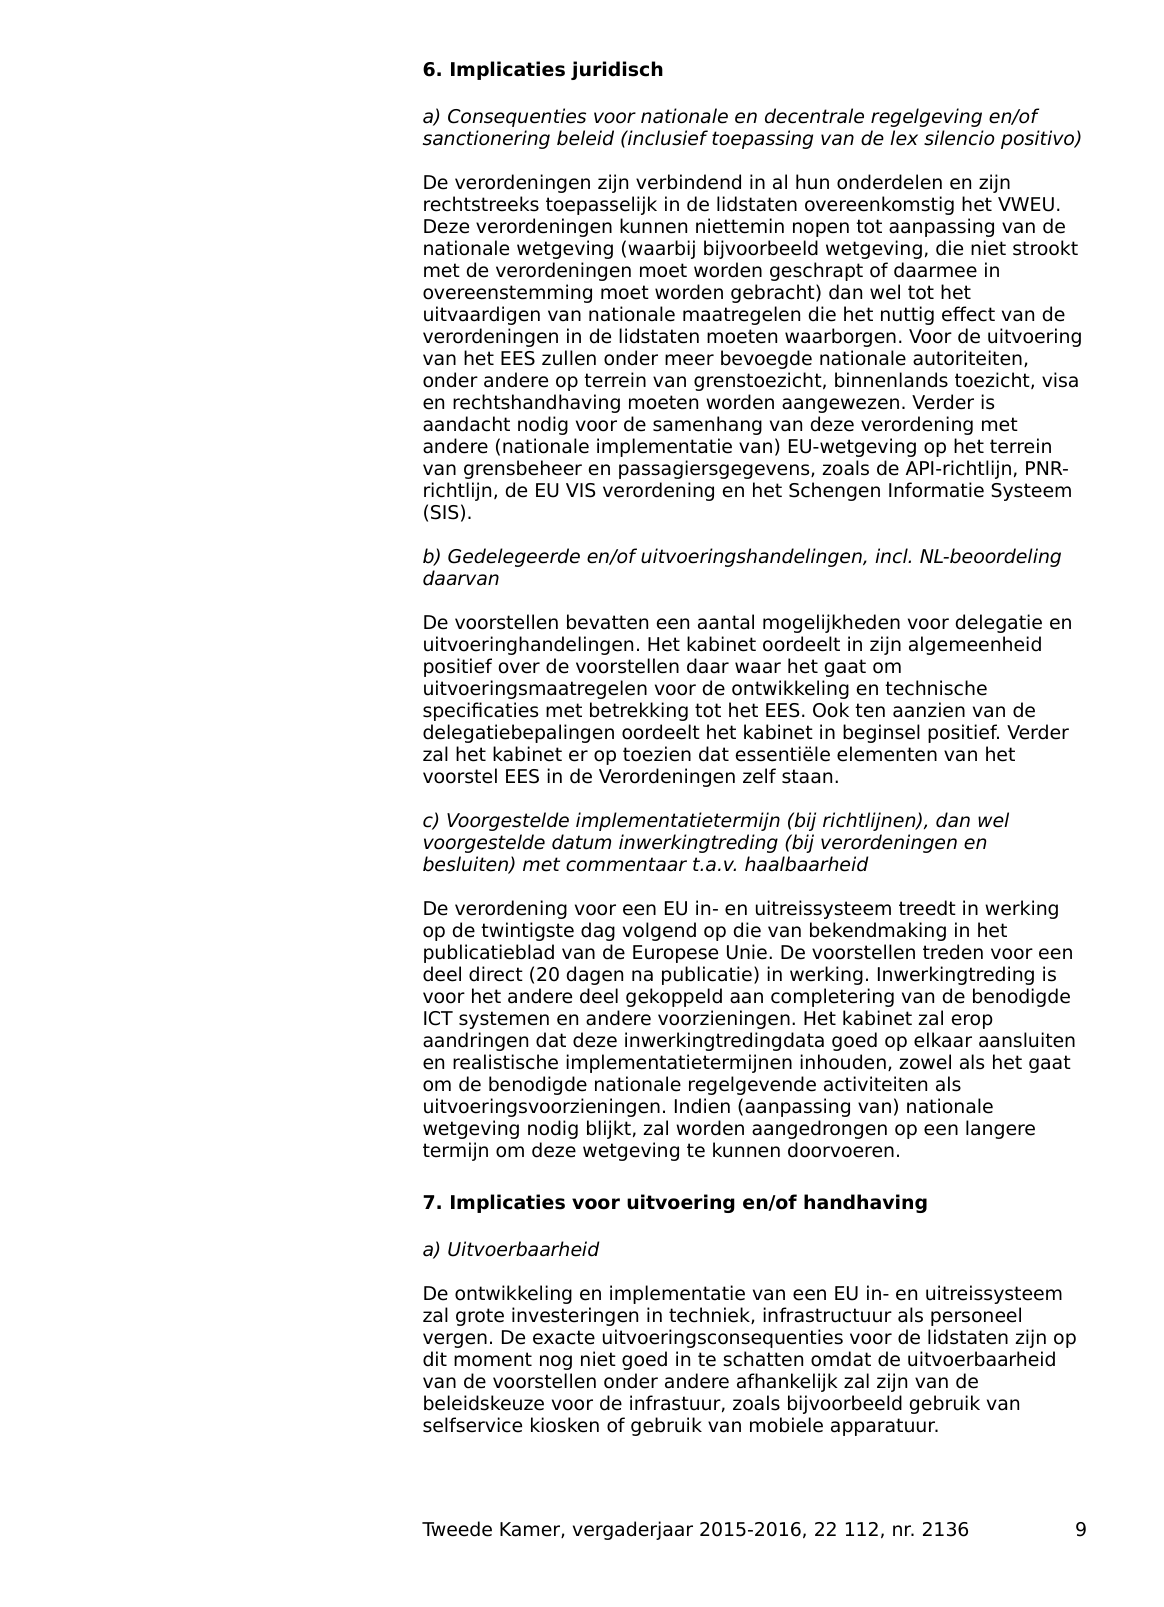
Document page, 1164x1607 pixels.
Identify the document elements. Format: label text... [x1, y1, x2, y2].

subtitle 7. Implicaties voor uitvoering en/of handhaving [422, 1192, 1087, 1214]
text De ontwikkeling en implementatie van een EU in- en uitreissysteem zal grote investeringen in techniek, infrastructuur als personeel vergen. De exacte uitvoeringsconsequenties voor de lidstaten zijn op dit moment nog niet goed in te schatten omdat de uitvoerbaarheid van de voorstellen onder andere afhankelijk zal zijn van de beleidskeuze voor de infrastuur, zoals bijvoorbeeld gebruik van selfservice kiosken of gebruik van mobiele apparatuur. [422, 1283, 1087, 1437]
text De voorstellen bevatten een aantal mogelijkheden voor delegatie en uitvoeringhandelingen. Het kabinet oordeelt in zijn algemeenheid positief over de voorstellen daar waar het gaat om uitvoeringsmaatregelen voor de ontwikkeling en technische specificaties met betrekking tot het EES. Ook ten aanzien van de delegatiebepalingen oordeelt het kabinet in beginsel positief. Verder zal het kabinet er op toezien dat essentiële elementen van het voorstel EES in de Verordeningen zelf staan. [422, 612, 1087, 788]
text De verordening voor een EU in- en uitreissysteem treedt in werking op de twintigste dag volgend op die van bekendmaking in het publicatieblad van de Europese Unie. De voorstellen treden voor een deel direct (20 dagen na publicatie) in werking. Inwerkingtreding is voor het andere deel gekoppeld aan completering van de benodigde ICT systemen en andere voorzieningen. Het kabinet zal erop aandringen dat deze inwerkingtredingdata goed op elkaar aansluiten en realistische implementatietermijnen inhouden, zowel als het gaat om de benodigde nationale regelgevende activiteiten als uitvoeringsvoorzieningen. Indien (aanpassing van) nationale wetgeving nodig blijkt, zal worden aangedrongen op een langere termijn om deze wetgeving te kunnen doorvoeren. [422, 898, 1087, 1162]
subtitle a) Consequenties voor nationale en decentrale regelgeving en/of sanctionering beleid (inclusief toepassing van de lex silencio positivo) [422, 106, 1087, 150]
subtitle a) Uitvoerbaarheid [422, 1239, 1087, 1261]
subtitle b) Gedelegeerde en/of uitvoeringshandelingen, incl. NL-beoordeling daarvan [422, 546, 1087, 590]
subtitle c) Voorgestelde implementatietermijn (bij richtlijnen), dan wel voorgestelde datum inwerkingtreding (bij verordeningen en besluiten) met commentaar t.a.v. haalbaarheid [422, 810, 1087, 876]
subtitle 6. Implicaties juridisch [422, 59, 1087, 81]
text De verordeningen zijn verbindend in al hun onderdelen en zijn rechtstreeks toepasselijk in de lidstaten overeenkomstig het VWEU. Deze verordeningen kunnen niettemin nopen tot aanpassing van de nationale wetgeving (waarbij bijvoorbeeld wetgeving, die niet strookt met de verordeningen moet worden geschrapt of daarmee in overeenstemming moet worden gebracht) dan wel tot het uitvaardigen van nationale maatregelen die het nuttig effect van de verordeningen in de lidstaten moeten waarborgen. Voor de uitvoering van het EES zullen onder meer bevoegde nationale autoriteiten, onder andere op terrein van grenstoezicht, binnenlands toezicht, visa en rechtshandhaving moeten worden aangewezen. Verder is aandacht nodig voor de samenhang van deze verordening met andere (nationale implementatie van) EU-wetgeving op het terrein van grensbeheer en passagiersgegevens, zoals de API-richtlijn, PNR-richtlijn, de EU VIS verordening en het Schengen Informatie Systeem (SIS). [422, 172, 1087, 524]
